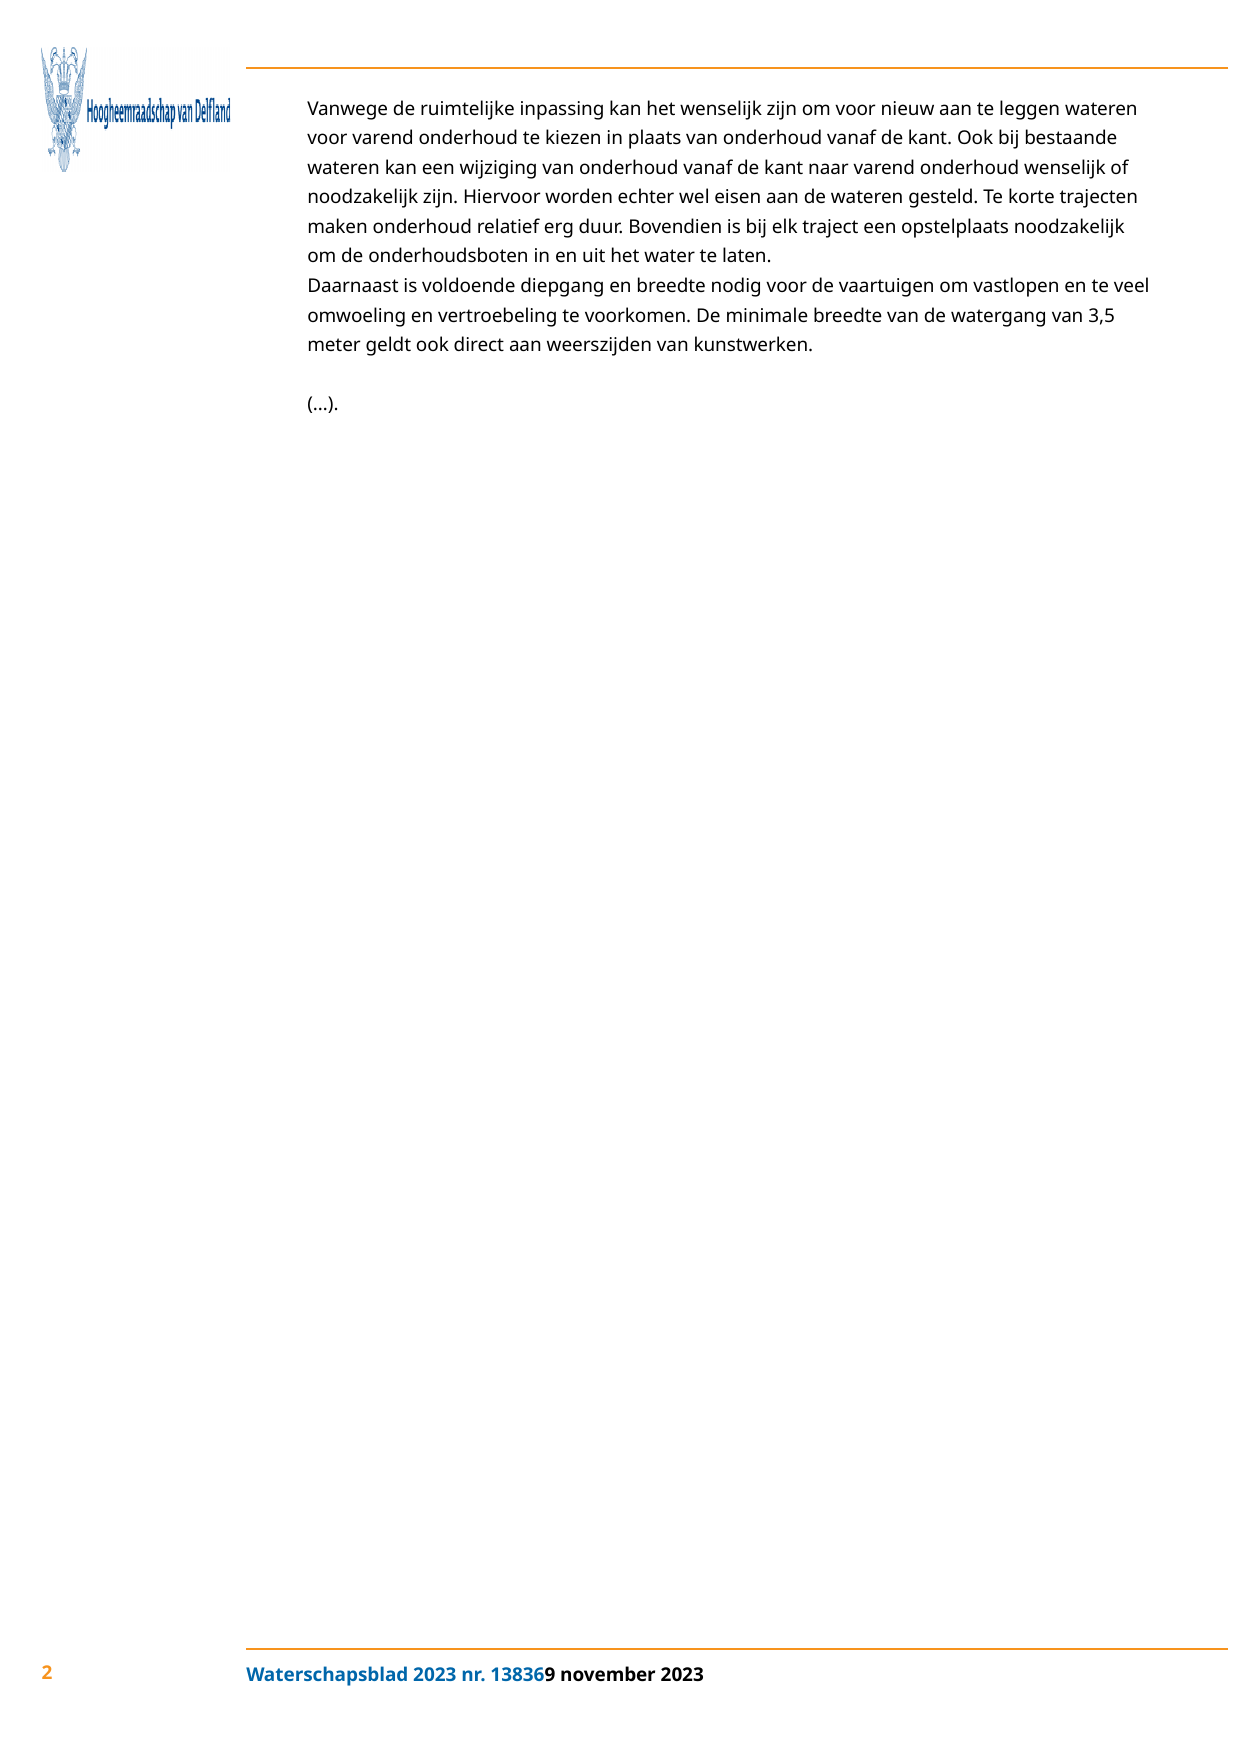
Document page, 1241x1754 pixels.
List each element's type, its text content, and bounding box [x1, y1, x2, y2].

list Daarnaast is voldoende diepgang en breedte nodig voor de vaartuigen om vastlopen en te veel omwoeling en vertroebeling te voorkomen. De minimale breedte van de watergang van 3,5 meter geldt ook direct aan weerszijden van kunstwerken. [248, 272, 1152, 357]
list (…). [248, 391, 1152, 416]
list Vanwege de ruimtelijke inpassing kan het wenselijk zijn om voor nieuw aan te leggen wateren voor varend onderhoud te kiezen in plaats van onderhoud vanaf de kant. Ook bij bestaande wateren kan een wijziging van onderhoud vanaf de kant naar varend onderhoud wenselijk of noodzakelijk zijn. Hiervoor worden echter wel eisen aan de wateren gesteld. Te korte trajecten maken onderhoud relatief erg duur. Bovendien is bij elk traject een opstelplaats noodzakelijk om de onderhoudsboten in en uit het water te laten. [248, 95, 1152, 268]
picture [41, 47, 231, 172]
